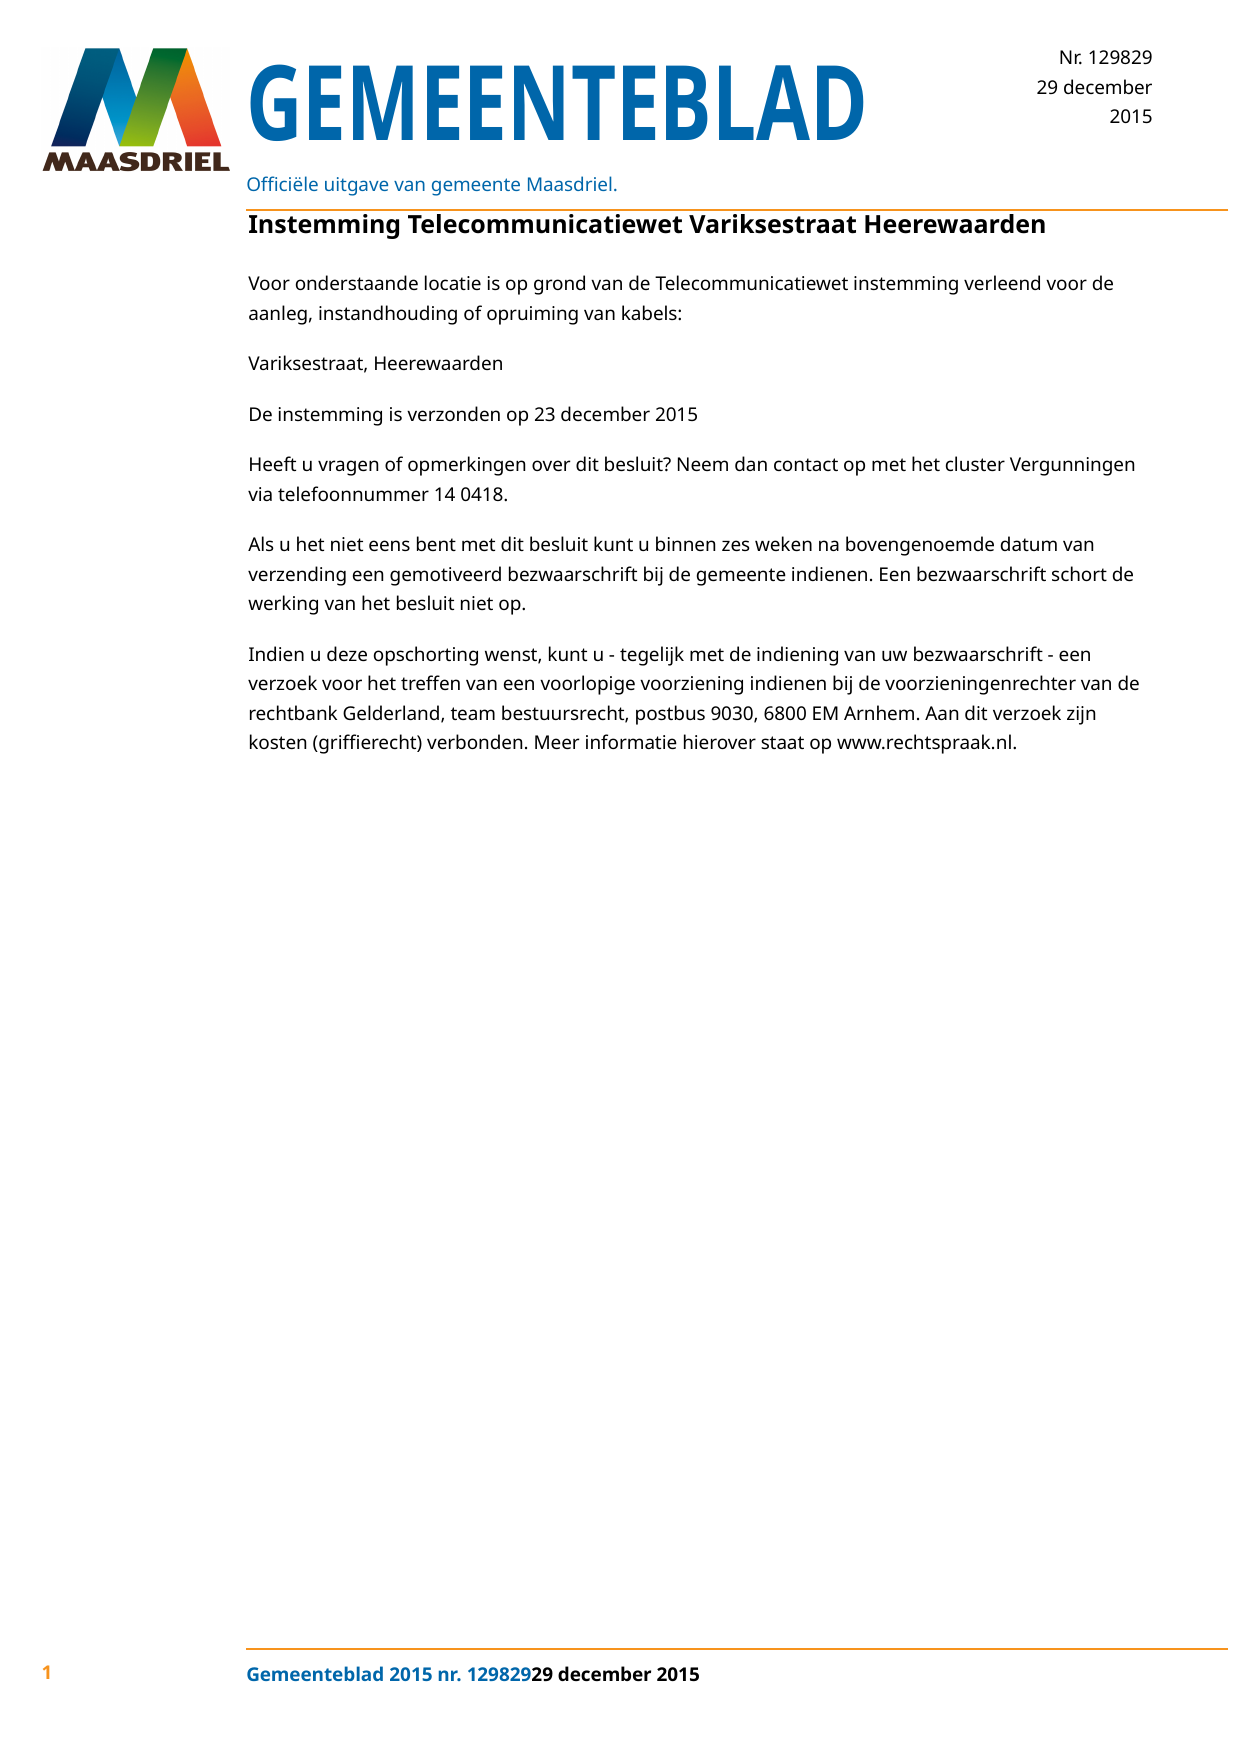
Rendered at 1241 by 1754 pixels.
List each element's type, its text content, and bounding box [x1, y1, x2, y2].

text Variksestraat, Heerewaarden [248, 350, 1152, 376]
text Als u het niet eens bent met dit besluit kunt u binnen zes weken na bovengenoemde datum van verzending een gemotiveerd bezwaarschrift bij de gemeente indienen. Een bezwaarschrift schort de werking van het besluit niet op. [248, 531, 1152, 616]
picture [41, 47, 231, 172]
text Heeft u vragen of opmerkingen over dit besluit? Neem dan contact op met het cluster Vergunningen via telefoonnummer 14 0418. [248, 451, 1152, 506]
text De instemming is verzonden op 23 december 2015 [248, 401, 1152, 426]
text Indien u deze opschorting wenst, kunt u - tegelijk met de indiening van uw bezwaarschrift - een verzoek voor het treffen van een voorlopige voorziening indienen bij de voorzieningenrechter van de rechtbank Gelderland, team bestuursrecht, postbus 9030, 6800 EM Arnhem. Aan dit verzoek zijn kosten (griffierecht) verbonden. Meer informatie hierover staat op www.rechtspraak.nl. [248, 641, 1152, 755]
text Voor onderstaande locatie is op grond van de Telecommunicatiewet instemming verleend voor de aanleg, instandhouding of opruiming van kabels: [248, 270, 1152, 326]
text Instemming Telecommunicatiewet Variksestraat Heerewaarden [248, 211, 1152, 241]
